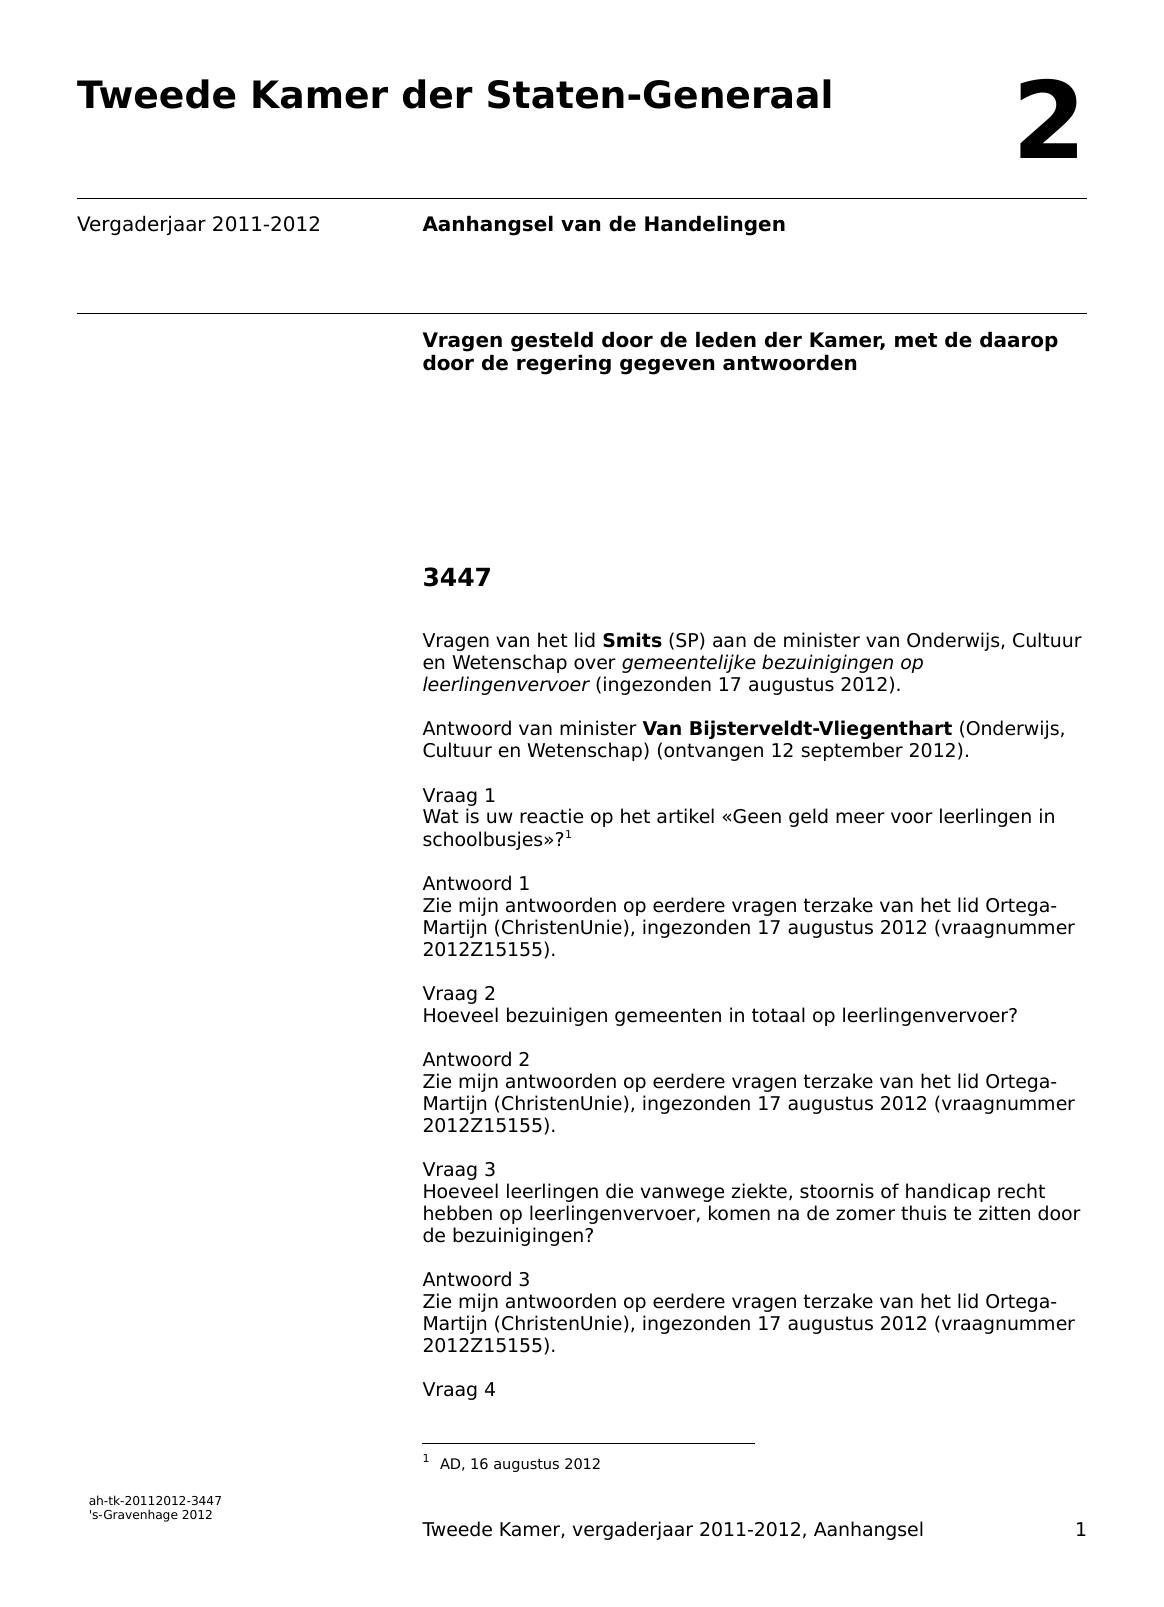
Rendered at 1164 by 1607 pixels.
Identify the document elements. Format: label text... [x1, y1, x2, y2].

table_header 2 [886, 59, 1087, 198]
text 3447 [422, 563, 1087, 592]
text Wat is uw reactie op het artikel «Geen geld meer voor leerlingen in schoolbusjes»? [422, 806, 1087, 850]
text AD, 16 augustus 2012 [422, 1452, 1087, 1474]
text Vragen van het lid Smits (SP) aan de minister van Onderwijs, Cultuur en Wetenschap over gemeentelijke bezuinigingen op leerlingenvervoer (ingezonden 17 augustus 2012). [422, 630, 1087, 696]
text 's-Gravenhage 2012 [88, 1508, 323, 1522]
text Hoeveel leerlingen die vanwege ziekte, stoornis of handicap recht hebben op leerlingenvervoer, komen na de zomer thuis te zitten door de bezuinigingen? [422, 1181, 1087, 1247]
text Vraag 3 [422, 1159, 1087, 1181]
text Hoeveel bezuinigen gemeenten in totaal op leerlingenvervoer? [422, 1005, 1087, 1027]
text Vraag 2 [422, 983, 1087, 1005]
text Zie mijn antwoorden op eerdere vragen terzake van het lid Ortega-Martijn (ChristenUnie), ingezonden 17 augustus 2012 (vraagnummer 2012Z15155). [422, 1291, 1087, 1357]
text Antwoord 2 [422, 1049, 1087, 1071]
text Antwoord van minister Van Bijsterveldt-Vliegenthart (Onderwijs, Cultuur en Wetenschap) (ontvangen 12 september 2012). [422, 718, 1087, 762]
table_cell Vergaderjaar 2011-2012 [77, 199, 422, 313]
text Vraag 1 [422, 784, 1087, 806]
table_cell [77, 314, 422, 375]
text Zie mijn antwoorden op eerdere vragen terzake van het lid Ortega-Martijn (ChristenUnie), ingezonden 17 augustus 2012 (vraagnummer 2012Z15155). [422, 894, 1087, 961]
text Zie mijn antwoorden op eerdere vragen terzake van het lid Ortega-Martijn (ChristenUnie), ingezonden 17 augustus 2012 (vraagnummer 2012Z15155). [422, 1071, 1087, 1137]
text Antwoord 3 [422, 1269, 1087, 1291]
table_cell Aanhangsel van de Handelingen [422, 199, 1087, 313]
text Antwoord 1 [422, 873, 1087, 894]
table_cell Vragen gesteld door de leden der Kamer, met de daarop door de regering gegeven antwoorden [422, 314, 1087, 375]
text ah-tk-20112012-3447 [88, 1494, 323, 1508]
text Vraag 4 [422, 1379, 1087, 1401]
table_header Tweede Kamer der Staten-Generaal [77, 59, 886, 198]
